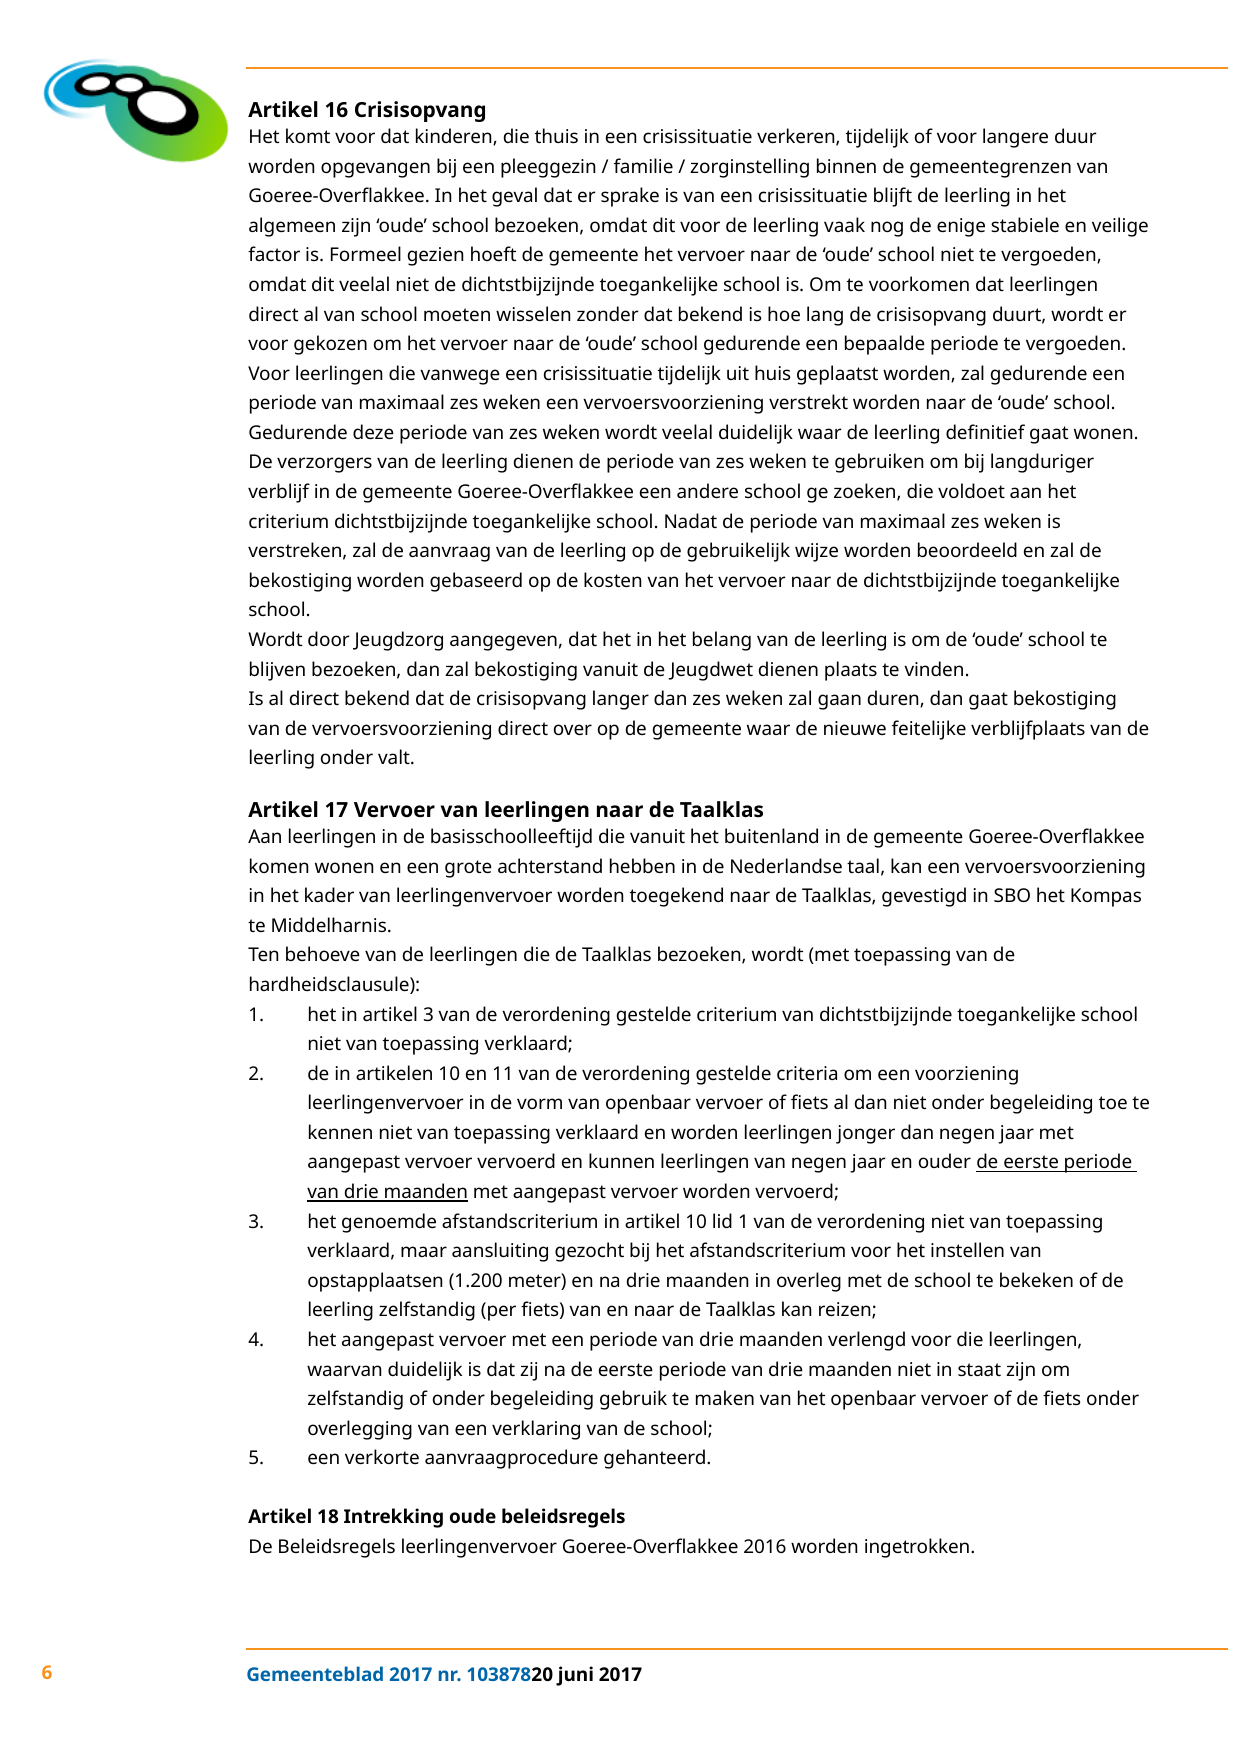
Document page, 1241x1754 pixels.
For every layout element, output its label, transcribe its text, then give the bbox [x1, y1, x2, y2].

text Artikel 16 Crisisopvang [248, 95, 1152, 123]
text Artikel 18 Intrekking oude beleidsregels [248, 1504, 1152, 1529]
text Wordt door Jeugdzorg aangegeven, dat het in het belang van de leerling is om de ‘oude’ school te blijven bezoeken, dan zal bekostiging vanuit de Jeugdwet dienen plaats te vinden. [248, 626, 1152, 681]
list de in artikelen 10 en 11 van de verordening gestelde criteria om een voorziening leerlingenvervoer in de vorm van openbaar vervoer of fiets al dan niet onder begeleiding toe te kennen niet van toepassing verklaard en worden leerlingen jonger dan negen jaar met aangepast vervoer vervoerd en kunnen leerlingen van negen jaar en ouder de eerste periode van drie maanden met aangepast vervoer worden vervoerd; [248, 1060, 1152, 1204]
picture [41, 47, 231, 172]
text Aan leerlingen in de basisschoolleeftijd die vanuit het buitenland in de gemeente Goeree-Overflakkee komen wonen en een grote achterstand hebben in de Nederlandse taal, kan een vervoersvoorziening in het kader van leerlingenvervoer worden toegekend naar de Taalklas, gevestigd in SBO het Kompas te Middelharnis. [248, 823, 1152, 938]
list een verkorte aanvraagprocedure gehanteerd. [248, 1444, 1152, 1470]
list het genoemde afstandscriterium in artikel 10 lid 1 van de verordening niet van toepassing verklaard, maar aansluiting gezocht bij het afstandscriterium voor het instellen van opstapplaatsen (1.200 meter) en na drie maanden in overleg met de school te bekeken of de leerling zelfstandig (per fiets) van en naar de Taalklas kan reizen; [248, 1208, 1152, 1322]
list het in artikel 3 van de verordening gestelde criterium van dichtstbijzijnde toegankelijke school niet van toepassing verklaard; [248, 1001, 1152, 1056]
text Is al direct bekend dat de crisisopvang langer dan zes weken zal gaan duren, dan gaat bekostiging van de vervoersvoorziening direct over op de gemeente waar de nieuwe feitelijke verblijfplaats van de leerling onder valt. [248, 685, 1152, 770]
text Artikel 17 Vervoer van leerlingen naar de Taalklas [248, 795, 1152, 823]
text Het komt voor dat kinderen, die thuis in een crisissituatie verkeren, tijdelijk of voor langere duur worden opgevangen bij een pleeggezin / familie / zorginstelling binnen de gemeentegrenzen van Goeree-Overflakkee. In het geval dat er sprake is van een crisissituatie blijft de leerling in het algemeen zijn ‘oude’ school bezoeken, omdat dit voor de leerling vaak nog de enige stabiele en veilige factor is. Formeel gezien hoeft de gemeente het vervoer naar de ‘oude’ school niet te vergoeden, omdat dit veelal niet de dichtstbijzijnde toegankelijke school is. Om te voorkomen dat leerlingen direct al van school moeten wisselen zonder dat bekend is hoe lang de crisisopvang duurt, wordt er voor gekozen om het vervoer naar de ‘oude’ school gedurende een bepaalde periode te vergoeden. [248, 123, 1152, 356]
text Voor leerlingen die vanwege een crisissituatie tijdelijk uit huis geplaatst worden, zal gedurende een periode van maximaal zes weken een vervoersvoorziening verstrekt worden naar de ‘oude’ school. Gedurende deze periode van zes weken wordt veelal duidelijk waar de leerling definitief gaat wonen. De verzorgers van de leerling dienen de periode van zes weken te gebruiken om bij langduriger verblijf in de gemeente Goeree-Overflakkee een andere school ge zoeken, die voldoet aan het criterium dichtstbijzijnde toegankelijke school. Nadat de periode van maximaal zes weken is verstreken, zal de aanvraag van de leerling op de gebruikelijk wijze worden beoordeeld en zal de bekostiging worden gebaseerd op de kosten van het vervoer naar de dichtstbijzijnde toegankelijke school. [248, 360, 1152, 622]
list het aangepast vervoer met een periode van drie maanden verlengd voor die leerlingen, waarvan duidelijk is dat zij na de eerste periode van drie maanden niet in staat zijn om zelfstandig of onder begeleiding gebruik te maken van het openbaar vervoer of de fiets onder overlegging van een verklaring van de school; [248, 1326, 1152, 1441]
text Ten behoeve van de leerlingen die de Taalklas bezoeken, wordt (met toepassing van de hardheidsclausule): [248, 942, 1152, 997]
text De Beleidsregels leerlingenvervoer Goeree-Overflakkee 2016 worden ingetrokken. [248, 1533, 1152, 1559]
